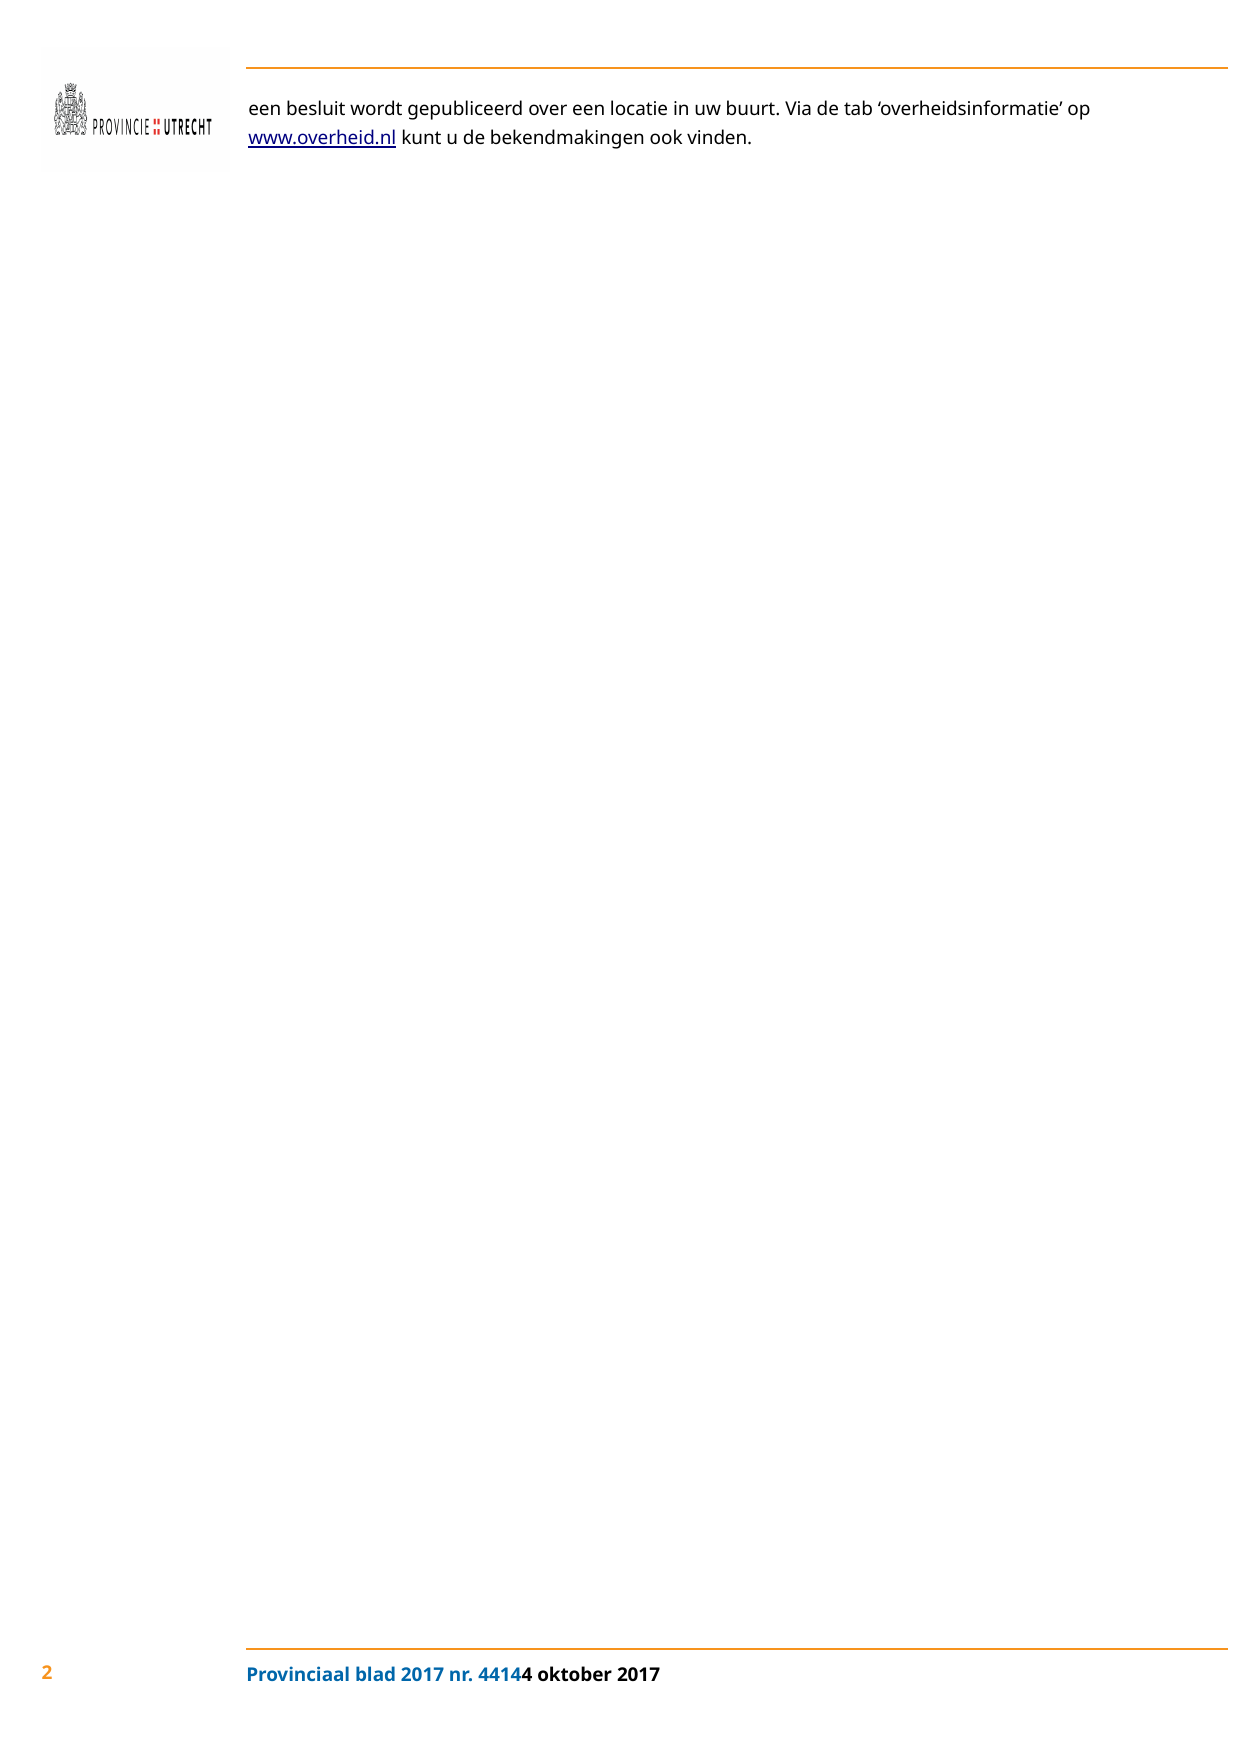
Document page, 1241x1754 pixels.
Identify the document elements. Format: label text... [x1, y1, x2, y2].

picture [41, 47, 231, 172]
text een besluit wordt gepubliceerd over een locatie in uw buurt. Via de tab ‘overheidsinformatie’ op www.overheid.nl kunt u de bekendmakingen ook vinden. [248, 95, 1152, 150]
